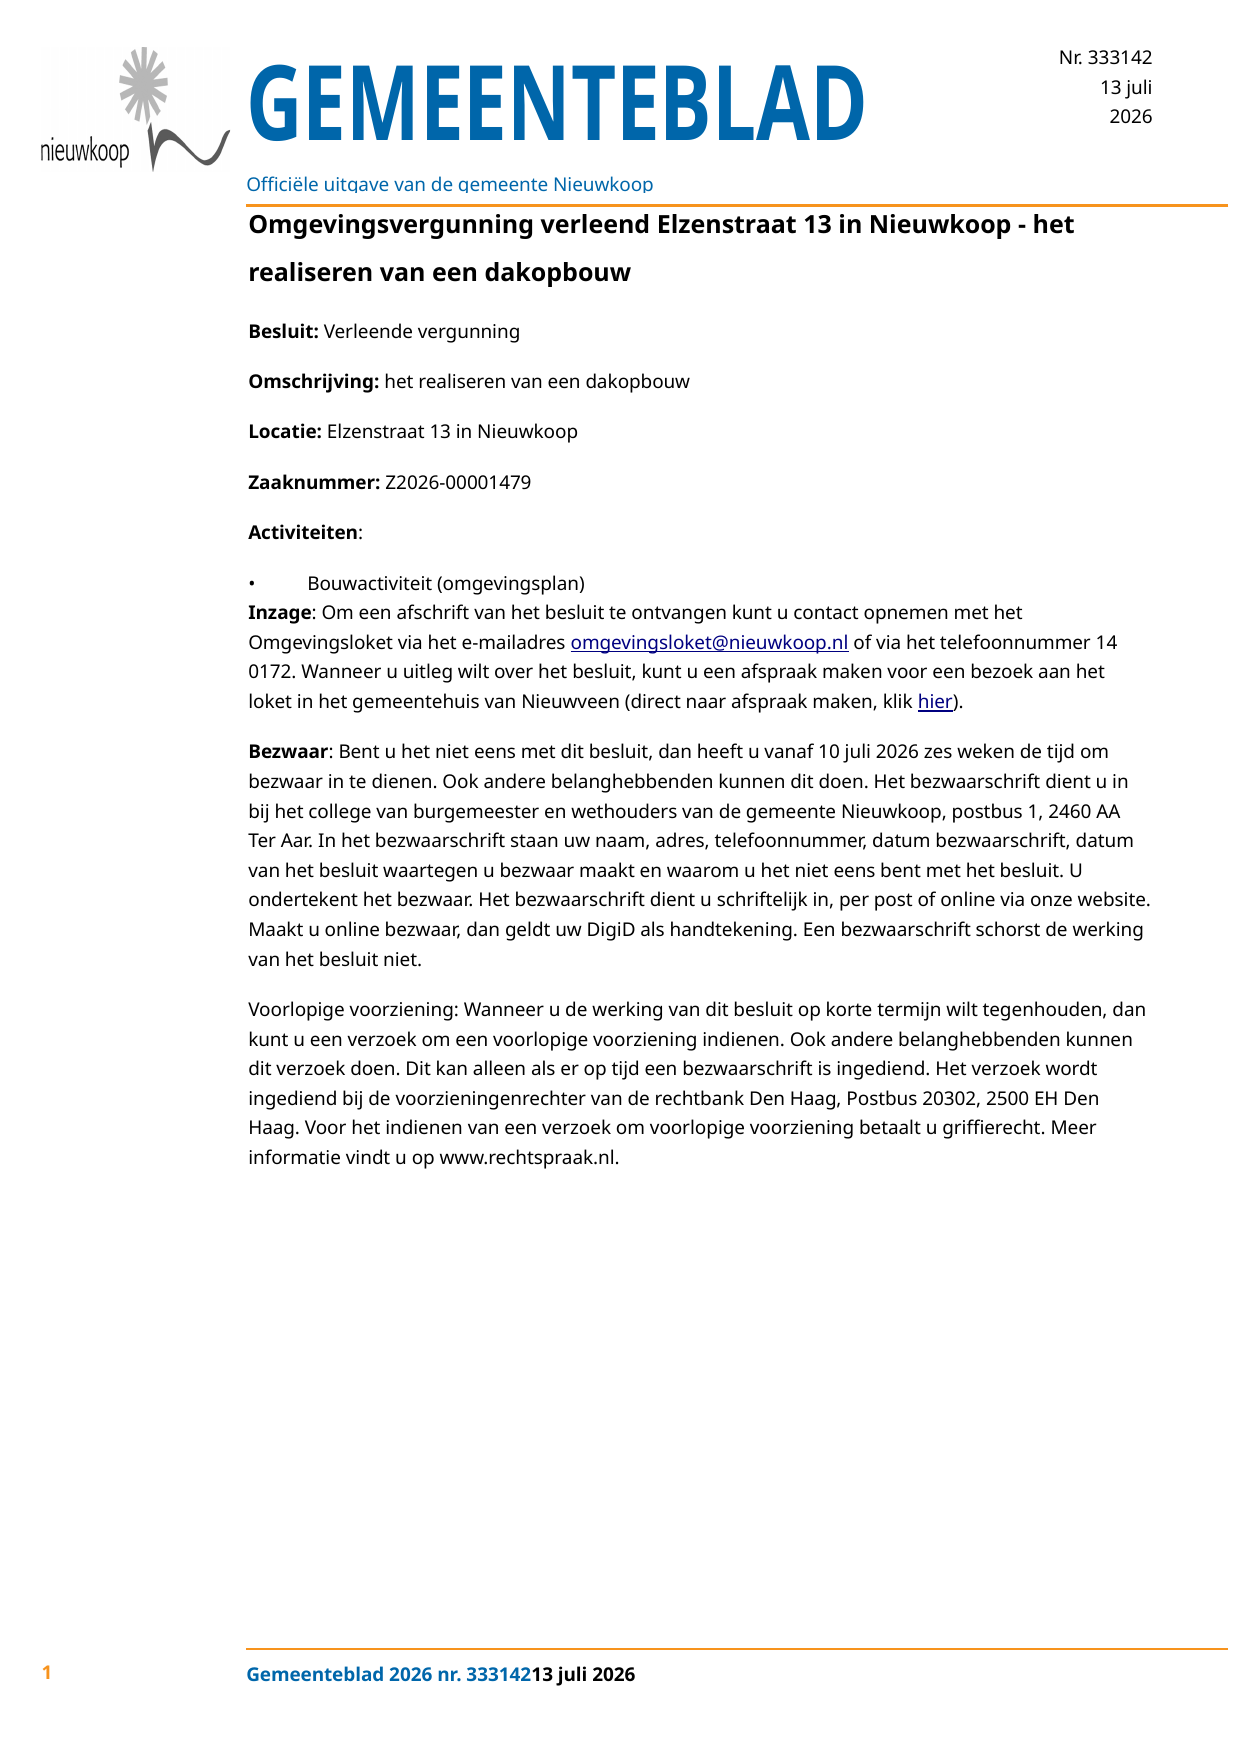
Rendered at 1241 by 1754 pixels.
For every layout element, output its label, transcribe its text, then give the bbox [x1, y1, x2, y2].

text Omschrijving: het realiseren van een dakopbouw [248, 368, 1152, 394]
text Activiteiten: [248, 519, 1152, 545]
text Zaaknummer: Z2026-00001479 [248, 469, 1152, 495]
text Inzage: Om een afschrift van het besluit te ontvangen kunt u contact opnemen met het Omgevingsloket via het e-mailadres omgevingsloket@nieuwkoop.nl of via het telefoonnummer 14 0172. Wanneer u uitleg wilt over het besluit, kunt u een afspraak maken voor een bezoek aan het loket in het gemeentehuis van Nieuwveen (direct naar afspraak maken, klik hier). [248, 599, 1152, 714]
picture [41, 47, 231, 172]
list Bouwactiviteit (omgevingsplan) [248, 570, 1152, 596]
text Omgevingsvergunning verleend Elzenstraat 13 in Nieuwkoop - het realiseren van een dakopbouw [248, 207, 1152, 288]
text Besluit: Verleende vergunning [248, 318, 1152, 344]
text Bezwaar: Bent u het niet eens met dit besluit, dan heeft u vanaf 10 juli 2026 zes weken de tijd om bezwaar in te dienen. Ook andere belanghebbenden kunnen dit doen. Het bezwaarschrift dient u in bij het college van burgemeester en wethouders van de gemeente Nieuwkoop, postbus 1, 2460 AA Ter Aar. In het bezwaarschrift staan uw naam, adres, telefoonnummer, datum bezwaarschrift, datum van het besluit waartegen u bezwaar maakt en waarom u het niet eens bent met het besluit. U ondertekent het bezwaar. Het bezwaarschrift dient u schriftelijk in, per post of online via onze website. Maakt u online bezwaar, dan geldt uw DigiD als handtekening. Een bezwaarschrift schorst de werking van het besluit niet. [248, 739, 1152, 972]
text Voorlopige voorziening: Wanneer u de werking van dit besluit op korte termijn wilt tegenhouden, dan kunt u een verzoek om een voorlopige voorziening indienen. Ook andere belanghebbenden kunnen dit verzoek doen. Dit kan alleen als er op tijd een bezwaarschrift is ingediend. Het verzoek wordt ingediend bij de voorzieningenrechter van de rechtbank Den Haag, Postbus 20302, 2500 EH Den Haag. Voor het indienen van een verzoek om voorlopige voorziening betaalt u griffierecht. Meer informatie vindt u op www.rechtspraak.nl. [248, 996, 1152, 1170]
text Locatie: Elzenstraat 13 in Nieuwkoop [248, 419, 1152, 444]
